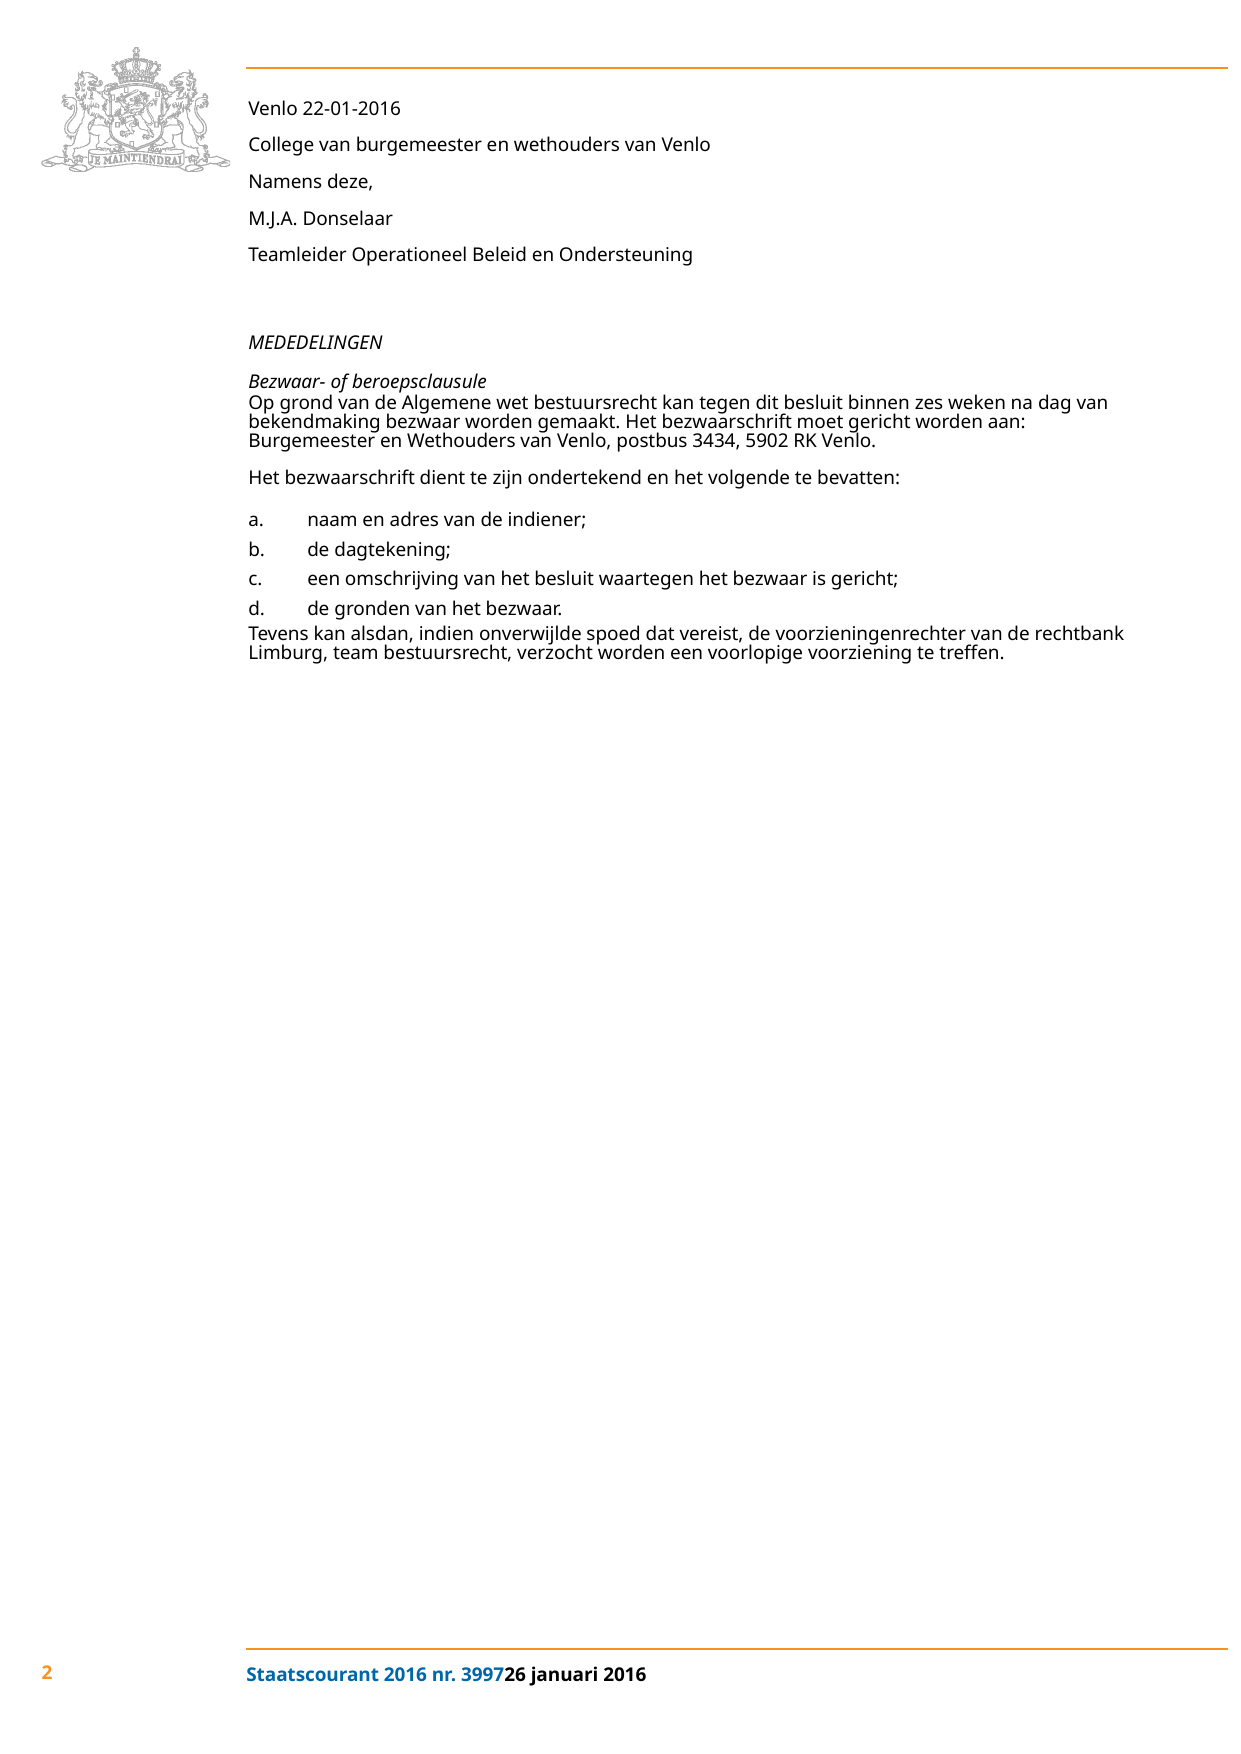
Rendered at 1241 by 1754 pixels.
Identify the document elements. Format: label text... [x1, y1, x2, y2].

text Op grond van de Algemene wet bestuursrecht kan tegen dit besluit binnen zes weken na dag van bekendmaking bezwaar worden gemaakt. Het bezwaarschrift moet gericht worden aan: Burgemeester en Wethouders van Venlo, postbus 3434, 5902 RK Venlo. [248, 394, 1152, 452]
list de gronden van het bezwaar. [248, 595, 1152, 621]
text Bezwaar- of beroepsclausule [248, 368, 1152, 394]
text Tevens kan alsdan, indien onverwijlde spoed dat vereist, de voorzieningenrechter van de rechtbank Limburg, team bestuursrecht, verzocht worden een voorlopige voorziening te treffen. [248, 625, 1152, 663]
text College van burgemeester en wethouders van Venlo [248, 131, 1152, 157]
text MEDEDELINGEN [248, 329, 1152, 354]
picture [41, 47, 231, 172]
list een omschrijving van het besluit waartegen het bezwaar is gericht; [248, 566, 1152, 591]
text M.J.A. Donselaar [248, 205, 1152, 231]
text Venlo 22-01-2016 [248, 95, 1152, 121]
text Teamleider Operationeel Beleid en Ondersteuning [248, 241, 1152, 267]
list de dagtekening; [248, 536, 1152, 562]
text Het bezwaarschrift dient te zijn ondertekend en het volgende te bevatten: [248, 469, 1152, 489]
text Namens deze, [248, 168, 1152, 194]
list naam en adres van de indiener; [248, 506, 1152, 532]
